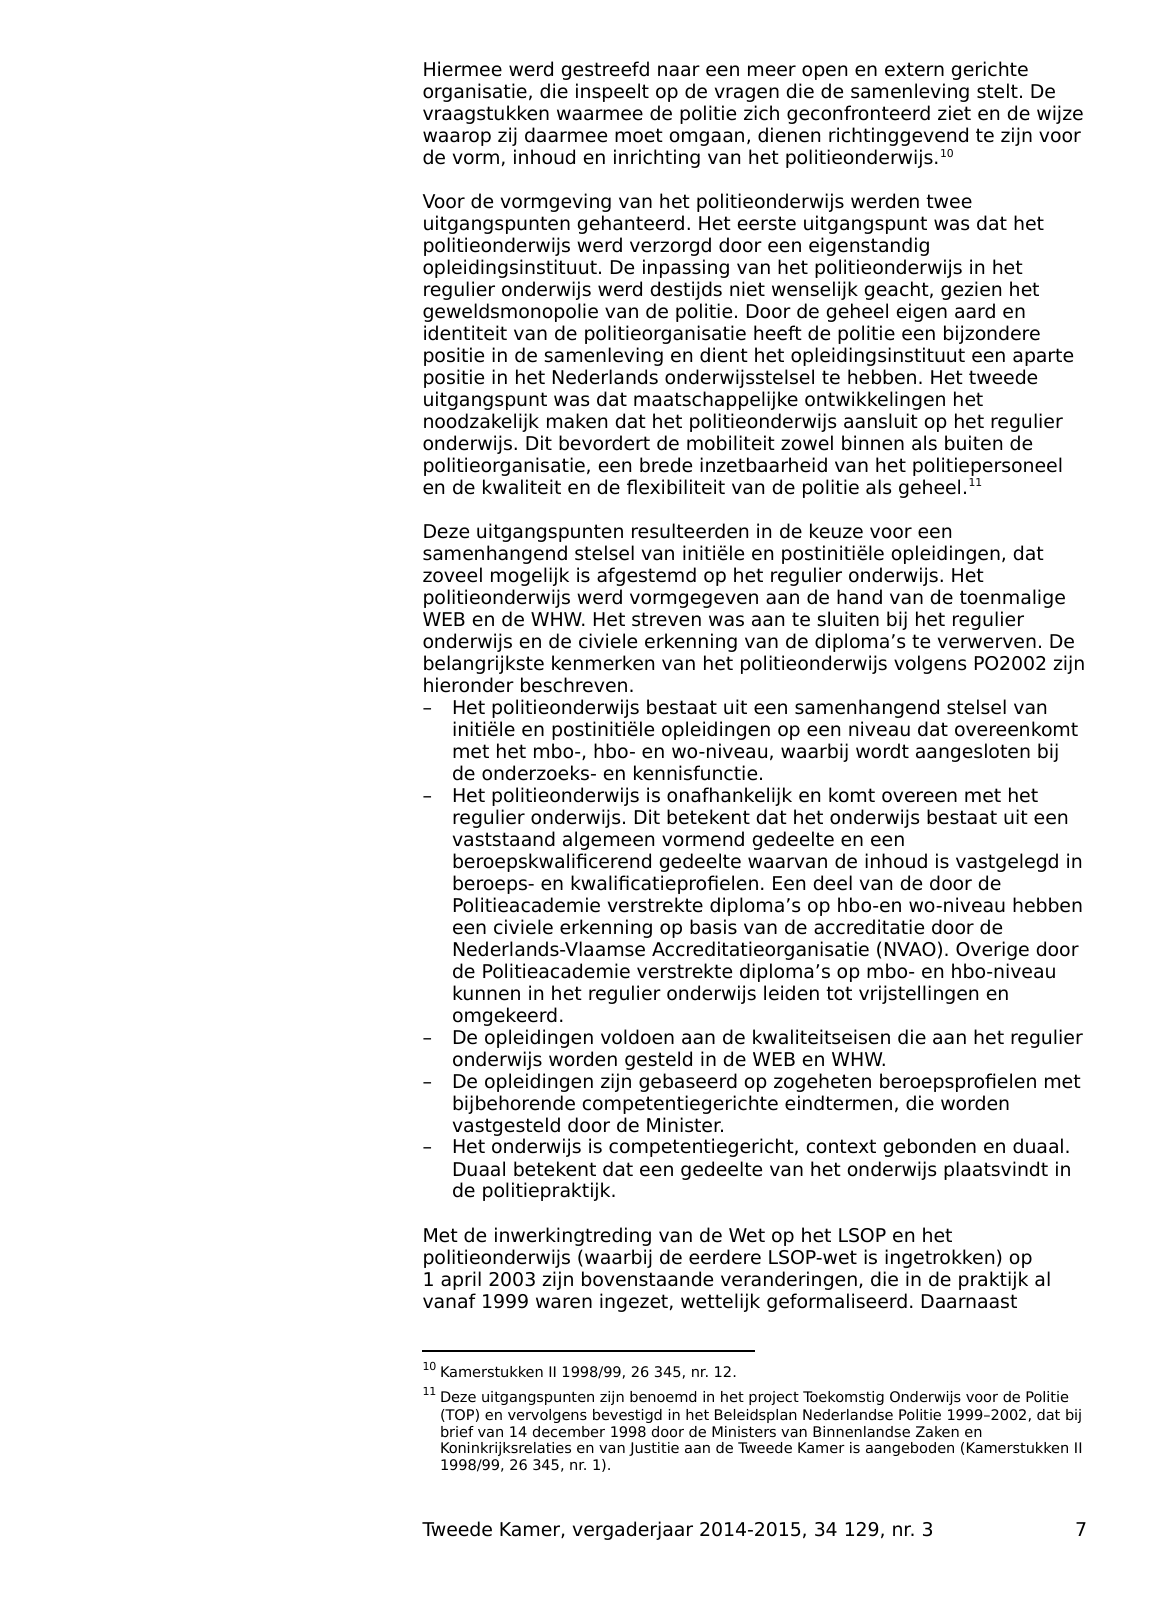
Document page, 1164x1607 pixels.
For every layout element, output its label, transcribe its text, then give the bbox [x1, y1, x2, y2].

text – De opleidingen voldoen aan de kwaliteitseisen die aan het regulier onderwijs worden gesteld in de WEB en WHW. [422, 1027, 1087, 1071]
text Kamerstukken II 1998/99, 26 345, nr. 12. [422, 1360, 1087, 1382]
text Deze uitgangspunten resulteerden in de keuze voor een samenhangend stelsel van initiële en postinitiële opleidingen, dat zoveel mogelijk is afgestemd op het regulier onderwijs. Het politieonderwijs werd vormgegeven aan de hand van de toenmalige WEB en de WHW. Het streven was aan te sluiten bij het regulier onderwijs en de civiele erkenning van de diploma’s te verwerven. De belangrijkste kenmerken van het politieonderwijs volgens PO2002 zijn hieronder beschreven. [422, 521, 1087, 697]
text – Het onderwijs is competentiegericht, context gebonden en duaal. Duaal betekent dat een gedeelte van het onderwijs plaatsvindt in de politiepraktijk. [422, 1136, 1087, 1202]
text Hiermee werd gestreefd naar een meer open en extern gerichte organisatie, die inspeelt op de vragen die de samenleving stelt. De vraagstukken waarmee de politie zich geconfronteerd ziet en de wijze waarop zij daarmee moet omgaan, dienen richtinggevend te zijn voor de vorm, inhoud en inrichting van het politieonderwijs. [422, 59, 1087, 169]
text – Het politieonderwijs is onafhankelijk en komt overeen met het regulier onderwijs. Dit betekent dat het onderwijs bestaat uit een vaststaand algemeen vormend gedeelte en een beroepskwalificerend gedeelte waarvan de inhoud is vastgelegd in beroeps- en kwalificatieprofielen. Een deel van de door de Politieacademie verstrekte diploma’s op hbo-en wo-niveau hebben een civiele erkenning op basis van de accreditatie door de Nederlands-Vlaamse Accreditatieorganisatie (NVAO). Overige door de Politieacademie verstrekte diploma’s op mbo- en hbo-niveau kunnen in het regulier onderwijs leiden tot vrijstellingen en omgekeerd. [422, 785, 1087, 1027]
text Voor de vormgeving van het politieonderwijs werden twee uitgangspunten gehanteerd. Het eerste uitgangspunt was dat het politieonderwijs werd verzorgd door een eigenstandig opleidingsinstituut. De inpassing van het politieonderwijs in het regulier onderwijs werd destijds niet wenselijk geacht, gezien het geweldsmonopolie van de politie. Door de geheel eigen aard en identiteit van de politieorganisatie heeft de politie een bijzondere positie in de samenleving en dient het opleidingsinstituut een aparte positie in het Nederlands onderwijsstelsel te hebben. Het tweede uitgangspunt was dat maatschappelijke ontwikkelingen het noodzakelijk maken dat het politieonderwijs aansluit op het regulier onderwijs. Dit bevordert de mobiliteit zowel binnen als buiten de politieorganisatie, een brede inzetbaarheid van het politiepersoneel en de kwaliteit en de flexibiliteit van de politie als geheel. [422, 191, 1087, 499]
text – Het politieonderwijs bestaat uit een samenhangend stelsel van initiële en postinitiële opleidingen op een niveau dat overeenkomt met het mbo-, hbo- en wo-niveau, waarbij wordt aangesloten bij de onderzoeks- en kennisfunctie. [422, 697, 1087, 785]
text Met de inwerkingtreding van de Wet op het LSOP en het politieonderwijs (waarbij de eerdere LSOP-wet is ingetrokken) op 1 april 2003 zijn bovenstaande veranderingen, die in de praktijk al vanaf 1999 waren ingezet, wettelijk geformaliseerd. Daarnaast [422, 1224, 1087, 1312]
text Deze uitgangspunten zijn benoemd in het project Toekomstig Onderwijs voor de Politie (TOP) en vervolgens bevestigd in het Beleidsplan Nederlandse Politie 1999–2002, dat bij brief van 14 december 1998 door de Ministers van Binnenlandse Zaken en Koninkrijksrelaties en van Justitie aan de Tweede Kamer is aangeboden (Kamerstukken II 1998/99, 26 345, nr. 1). [422, 1385, 1087, 1474]
text – De opleidingen zijn gebaseerd op zogeheten beroepsprofielen met bijbehorende competentiegerichte eindtermen, die worden vastgesteld door de Minister. [422, 1071, 1087, 1136]
